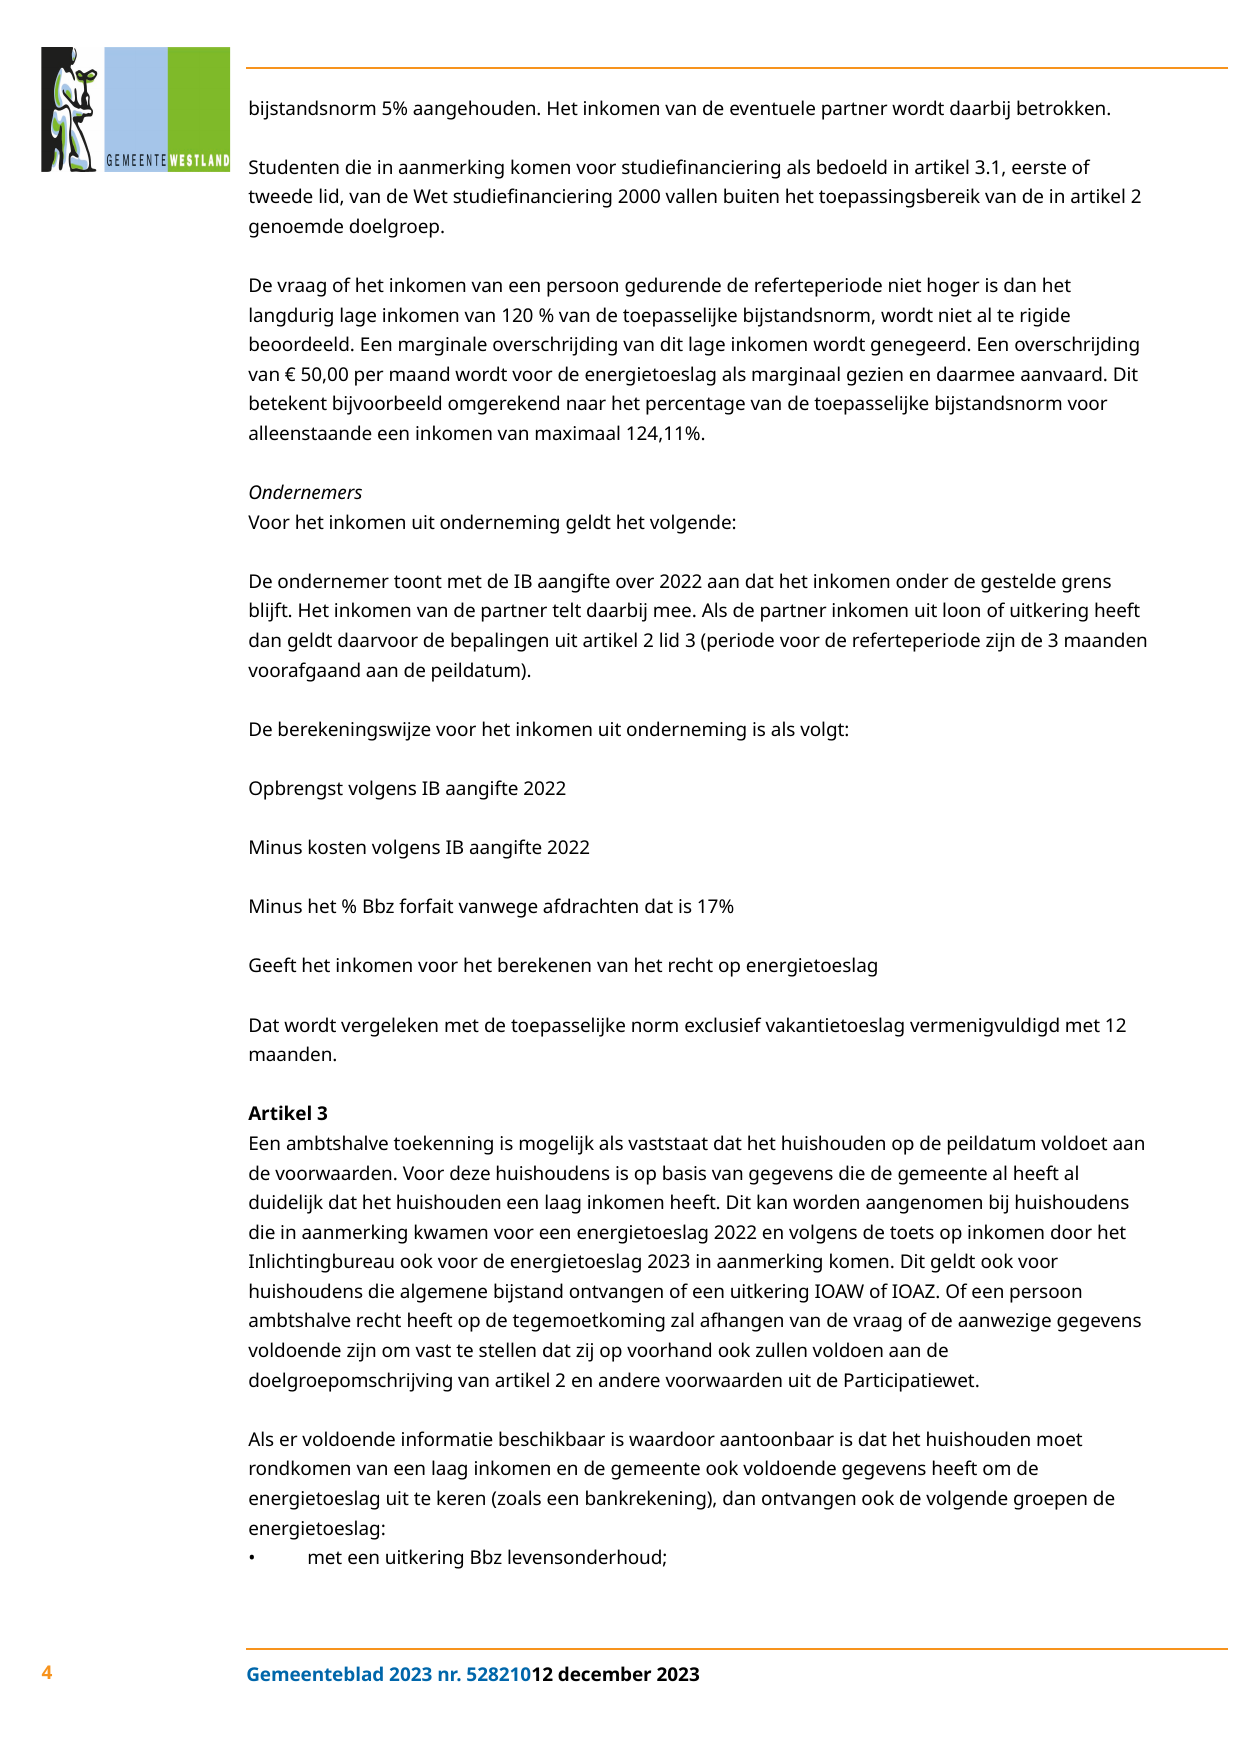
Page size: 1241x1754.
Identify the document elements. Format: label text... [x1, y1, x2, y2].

text Studenten die in aanmerking komen voor studiefinanciering als bedoeld in artikel 3.1, eerste of tweede lid, van de Wet studiefinanciering 2000 vallen buiten het toepassingsbereik van de in artikel 2 genoemde doelgroep. [248, 154, 1152, 239]
text De berekeningswijze voor het inkomen uit onderneming is als volgt: [248, 716, 1152, 742]
picture [41, 47, 231, 172]
text Dat wordt vergeleken met de toepasselijke norm exclusief vakantietoeslag vermenigvuldigd met 12 maanden. [248, 1012, 1152, 1067]
text Voor het inkomen uit onderneming geldt het volgende: [248, 509, 1152, 535]
text Minus kosten volgens IB aangifte 2022 [248, 834, 1152, 860]
text Als er voldoende informatie beschikbaar is waardoor aantoonbaar is dat het huishouden moet rondkomen van een laag inkomen en de gemeente ook voldoende gegevens heeft om de energietoeslag uit te keren (zoals een bankrekening), dan ontvangen ook de volgende groepen de energietoeslag: [248, 1426, 1152, 1541]
text Ondernemers [248, 479, 1152, 505]
text De vraag of het inkomen van een persoon gedurende de referteperiode niet hoger is dan het langdurig lage inkomen van 120 % van de toepasselijke bijstandsnorm, wordt niet al te rigide beoordeeld. Een marginale overschrijding van dit lage inkomen wordt genegeerd. Een overschrijding van € 50,00 per maand wordt voor de energietoeslag als marginaal gezien en daarmee aanvaard. Dit betekent bijvoorbeeld omgerekend naar het percentage van de toepasselijke bijstandsnorm voor alleenstaande een inkomen van maximaal 124,11%. [248, 272, 1152, 446]
text Een ambtshalve toekenning is mogelijk als vaststaat dat het huishouden op de peildatum voldoet aan de voorwaarden. Voor deze huishoudens is op basis van gegevens die de gemeente al heeft al duidelijk dat het huishouden een laag inkomen heeft. Dit kan worden aangenomen bij huishoudens die in aanmerking kwamen voor een energietoeslag 2022 en volgens de toets op inkomen door het Inlichtingbureau ook voor de energietoeslag 2023 in aanmerking komen. Dit geldt ook voor huishoudens die algemene bijstand ontvangen of een uitkering IOAW of IOAZ. Of een persoon ambtshalve recht heeft op de tegemoetkoming zal afhangen van de vraag of de aanwezige gegevens voldoende zijn om vast te stellen dat zij op voorhand ook zullen voldoen aan de doelgroepomschrijving van artikel 2 en andere voorwaarden uit de Participatiewet. [248, 1130, 1152, 1393]
text Minus het % Bbz forfait vanwege afdrachten dat is 17% [248, 893, 1152, 919]
text bijstandsnorm 5% aangehouden. Het inkomen van de eventuele partner wordt daarbij betrokken. [248, 95, 1152, 121]
text Opbrengst volgens IB aangifte 2022 [248, 775, 1152, 801]
text Artikel 3 [248, 1101, 1152, 1126]
text Geeft het inkomen voor het berekenen van het recht op energietoeslag [248, 953, 1152, 978]
list met een uitkering Bbz levensonderhoud; [248, 1544, 1152, 1570]
text De ondernemer toont met de IB aangifte over 2022 aan dat het inkomen onder de gestelde grens blijft. Het inkomen van de partner telt daarbij mee. Als de partner inkomen uit loon of uitkering heeft dan geldt daarvoor de bepalingen uit artikel 2 lid 3 (periode voor de referteperiode zijn de 3 maanden voorafgaand aan de peildatum). [248, 568, 1152, 683]
